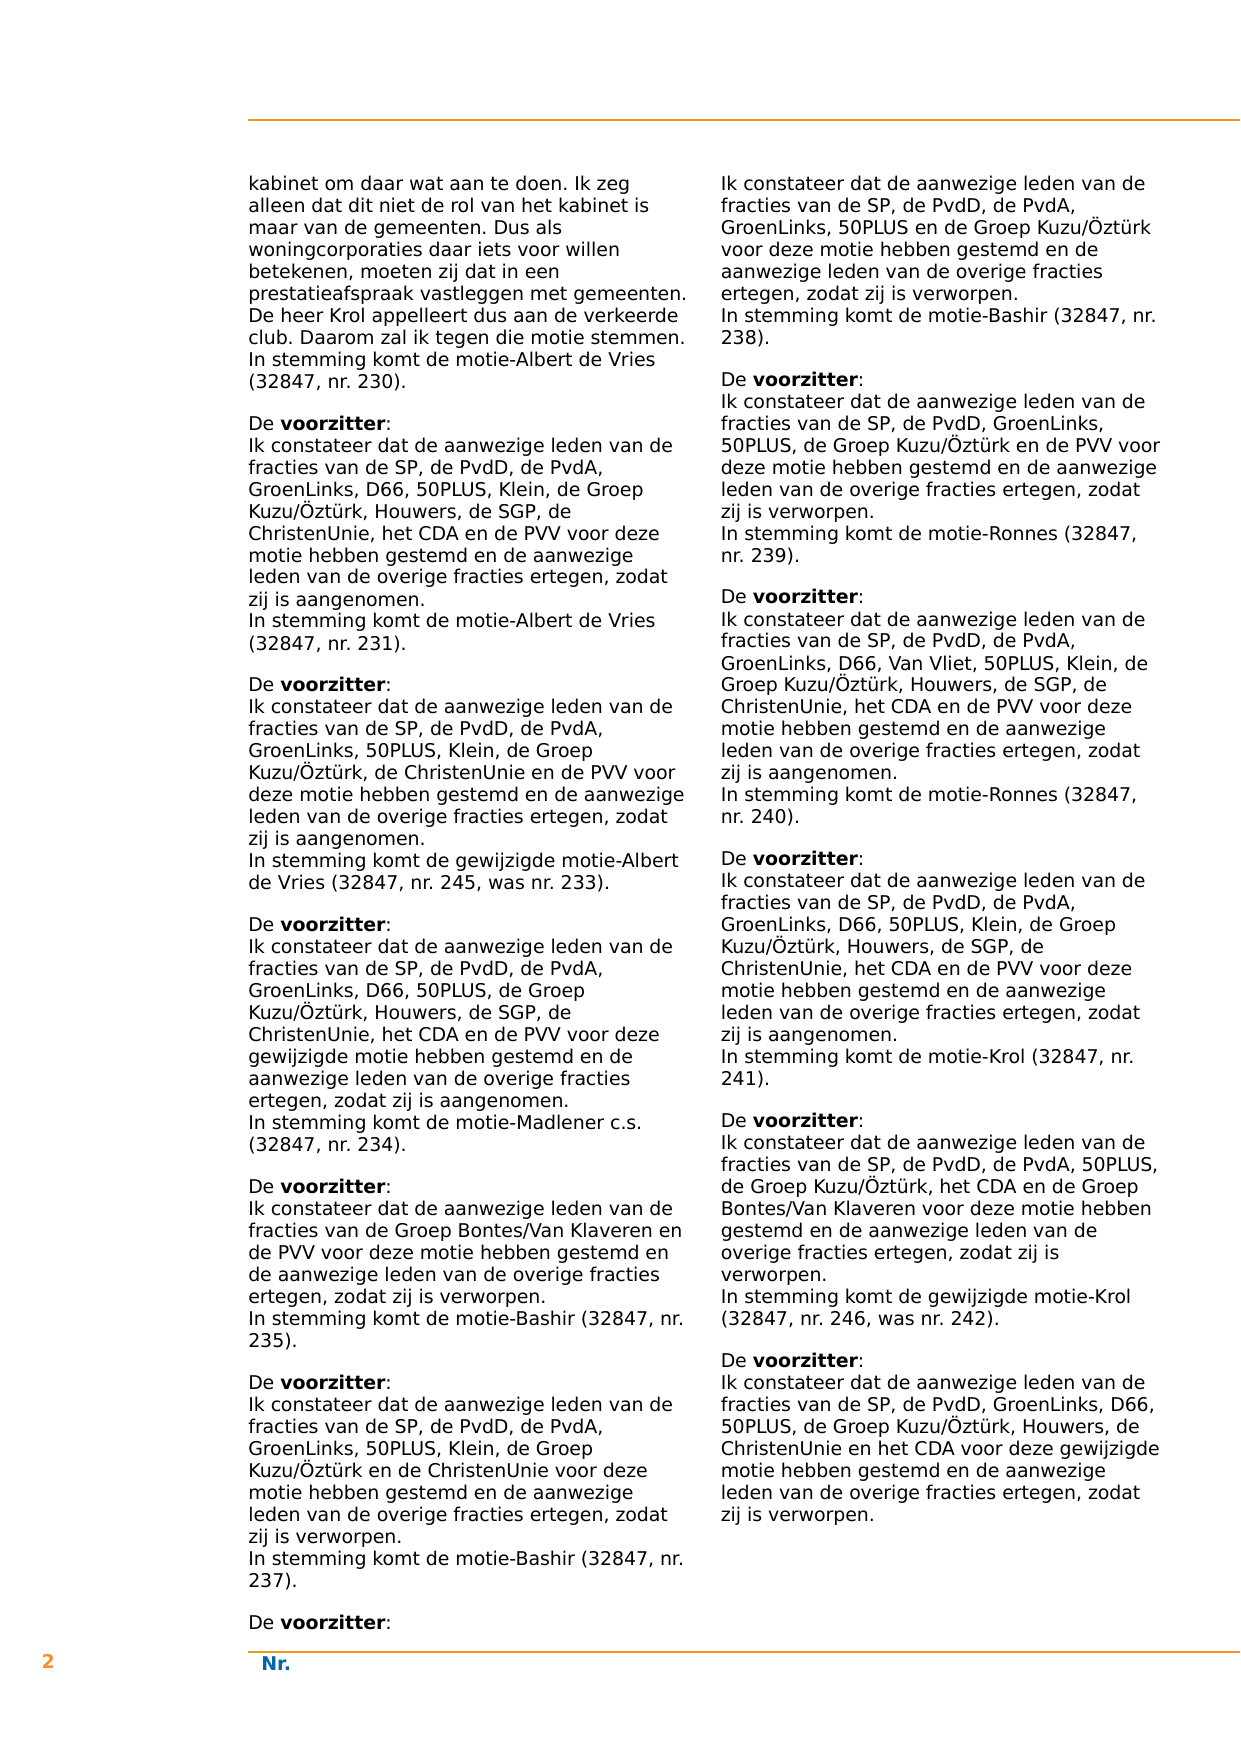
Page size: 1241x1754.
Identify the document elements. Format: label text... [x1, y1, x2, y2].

text In stemming komt de motie-Albert de Vries (32847, nr. 230). [248, 349, 691, 393]
text Ik constateer dat de aanwezige leden van de fracties van de SP, de PvdD, de PvdA, 50PLUS, de Groep Kuzu/Öztürk, het CDA en de Groep Bontes/Van Klaveren voor deze motie hebben gestemd en de aanwezige leden van de overige fracties ertegen, zodat zij is verworpen. [721, 1132, 1163, 1286]
text Ik constateer dat de aanwezige leden van de fracties van de SP, de PvdD, de PvdA, GroenLinks, 50PLUS, Klein, de Groep Kuzu/Öztürk, de ChristenUnie en de PVV voor deze motie hebben gestemd en de aanwezige leden van de overige fracties ertegen, zodat zij is aangenomen. [248, 696, 691, 850]
text De voorzitter: [248, 1372, 691, 1394]
text De voorzitter: [721, 1110, 1163, 1132]
text De voorzitter: [248, 914, 691, 936]
text In stemming komt de motie-Bashir (32847, nr. 238). [721, 305, 1163, 349]
text De voorzitter: [248, 1176, 691, 1198]
text De voorzitter: [248, 674, 691, 696]
text De voorzitter: [721, 1350, 1163, 1372]
text In stemming komt de motie-Krol (32847, nr. 241). [721, 1046, 1163, 1090]
text Ik constateer dat de aanwezige leden van de fracties van de SP, de PvdD, de PvdA, GroenLinks, D66, 50PLUS, Klein, de Groep Kuzu/Öztürk, Houwers, de SGP, de ChristenUnie, het CDA en de PVV voor deze motie hebben gestemd en de aanwezige leden van de overige fracties ertegen, zodat zij is aangenomen. [248, 434, 691, 610]
text In stemming komt de motie-Bashir (32847, nr. 237). [248, 1548, 691, 1592]
text In stemming komt de motie-Ronnes (32847, nr. 240). [721, 784, 1163, 828]
text De voorzitter: [248, 1612, 691, 1633]
text De voorzitter: [248, 413, 691, 434]
text Ik constateer dat de aanwezige leden van de fracties van de Groep Bontes/Van Klaveren en de PVV voor deze motie hebben gestemd en de aanwezige leden van de overige fracties ertegen, zodat zij is verworpen. [248, 1198, 691, 1308]
text In stemming komt de gewijzigde motie-Albert de Vries (32847, nr. 245, was nr. 233). [248, 850, 691, 894]
text Ik constateer dat de aanwezige leden van de fracties van de SP, de PvdD, GroenLinks, 50PLUS, de Groep Kuzu/Öztürk en de PVV voor deze motie hebben gestemd en de aanwezige leden van de overige fracties ertegen, zodat zij is verworpen. [721, 391, 1163, 522]
text In stemming komt de gewijzigde motie-Krol (32847, nr. 246, was nr. 242). [721, 1286, 1163, 1330]
text In stemming komt de motie-Ronnes (32847, nr. 239). [721, 522, 1163, 566]
text Ik constateer dat de aanwezige leden van de fracties van de SP, de PvdD, de PvdA, GroenLinks, 50PLUS en de Groep Kuzu/Öztürk voor deze motie hebben gestemd en de aanwezige leden van de overige fracties ertegen, zodat zij is verworpen. [721, 173, 1163, 305]
text In stemming komt de motie-Albert de Vries (32847, nr. 231). [248, 610, 691, 654]
text kabinet om daar wat aan te doen. Ik zeg alleen dat dit niet de rol van het kabinet is maar van de gemeenten. Dus als woningcorporaties daar iets voor willen betekenen, moeten zij dat in een prestatieafspraak vastleggen met gemeenten. De heer Krol appelleert dus aan de verkeerde club. Daarom zal ik tegen die motie stemmen. [248, 173, 691, 349]
text Ik constateer dat de aanwezige leden van de fracties van de SP, de PvdD, GroenLinks, D66, 50PLUS, de Groep Kuzu/Öztürk, Houwers, de ChristenUnie en het CDA voor deze gewijzigde motie hebben gestemd en de aanwezige leden van de overige fracties ertegen, zodat zij is verworpen. [721, 1372, 1163, 1526]
text De voorzitter: [721, 369, 1163, 391]
text In stemming komt de motie-Madlener c.s. (32847, nr. 234). [248, 1112, 691, 1156]
text Ik constateer dat de aanwezige leden van de fracties van de SP, de PvdD, de PvdA, GroenLinks, D66, 50PLUS, de Groep Kuzu/Öztürk, Houwers, de SGP, de ChristenUnie, het CDA en de PVV voor deze gewijzigde motie hebben gestemd en de aanwezige leden van de overige fracties ertegen, zodat zij is aangenomen. [248, 936, 691, 1112]
text Ik constateer dat de aanwezige leden van de fracties van de SP, de PvdD, de PvdA, GroenLinks, 50PLUS, Klein, de Groep Kuzu/Öztürk en de ChristenUnie voor deze motie hebben gestemd en de aanwezige leden van de overige fracties ertegen, zodat zij is verworpen. [248, 1394, 691, 1548]
text De voorzitter: [721, 586, 1163, 608]
text Ik constateer dat de aanwezige leden van de fracties van de SP, de PvdD, de PvdA, GroenLinks, D66, Van Vliet, 50PLUS, Klein, de Groep Kuzu/Öztürk, Houwers, de SGP, de ChristenUnie, het CDA en de PVV voor deze motie hebben gestemd en de aanwezige leden van de overige fracties ertegen, zodat zij is aangenomen. [721, 608, 1163, 784]
text Ik constateer dat de aanwezige leden van de fracties van de SP, de PvdD, de PvdA, GroenLinks, D66, 50PLUS, Klein, de Groep Kuzu/Öztürk, Houwers, de SGP, de ChristenUnie, het CDA en de PVV voor deze motie hebben gestemd en de aanwezige leden van de overige fracties ertegen, zodat zij is aangenomen. [721, 870, 1163, 1046]
text De voorzitter: [721, 848, 1163, 870]
text In stemming komt de motie-Bashir (32847, nr. 235). [248, 1308, 691, 1352]
